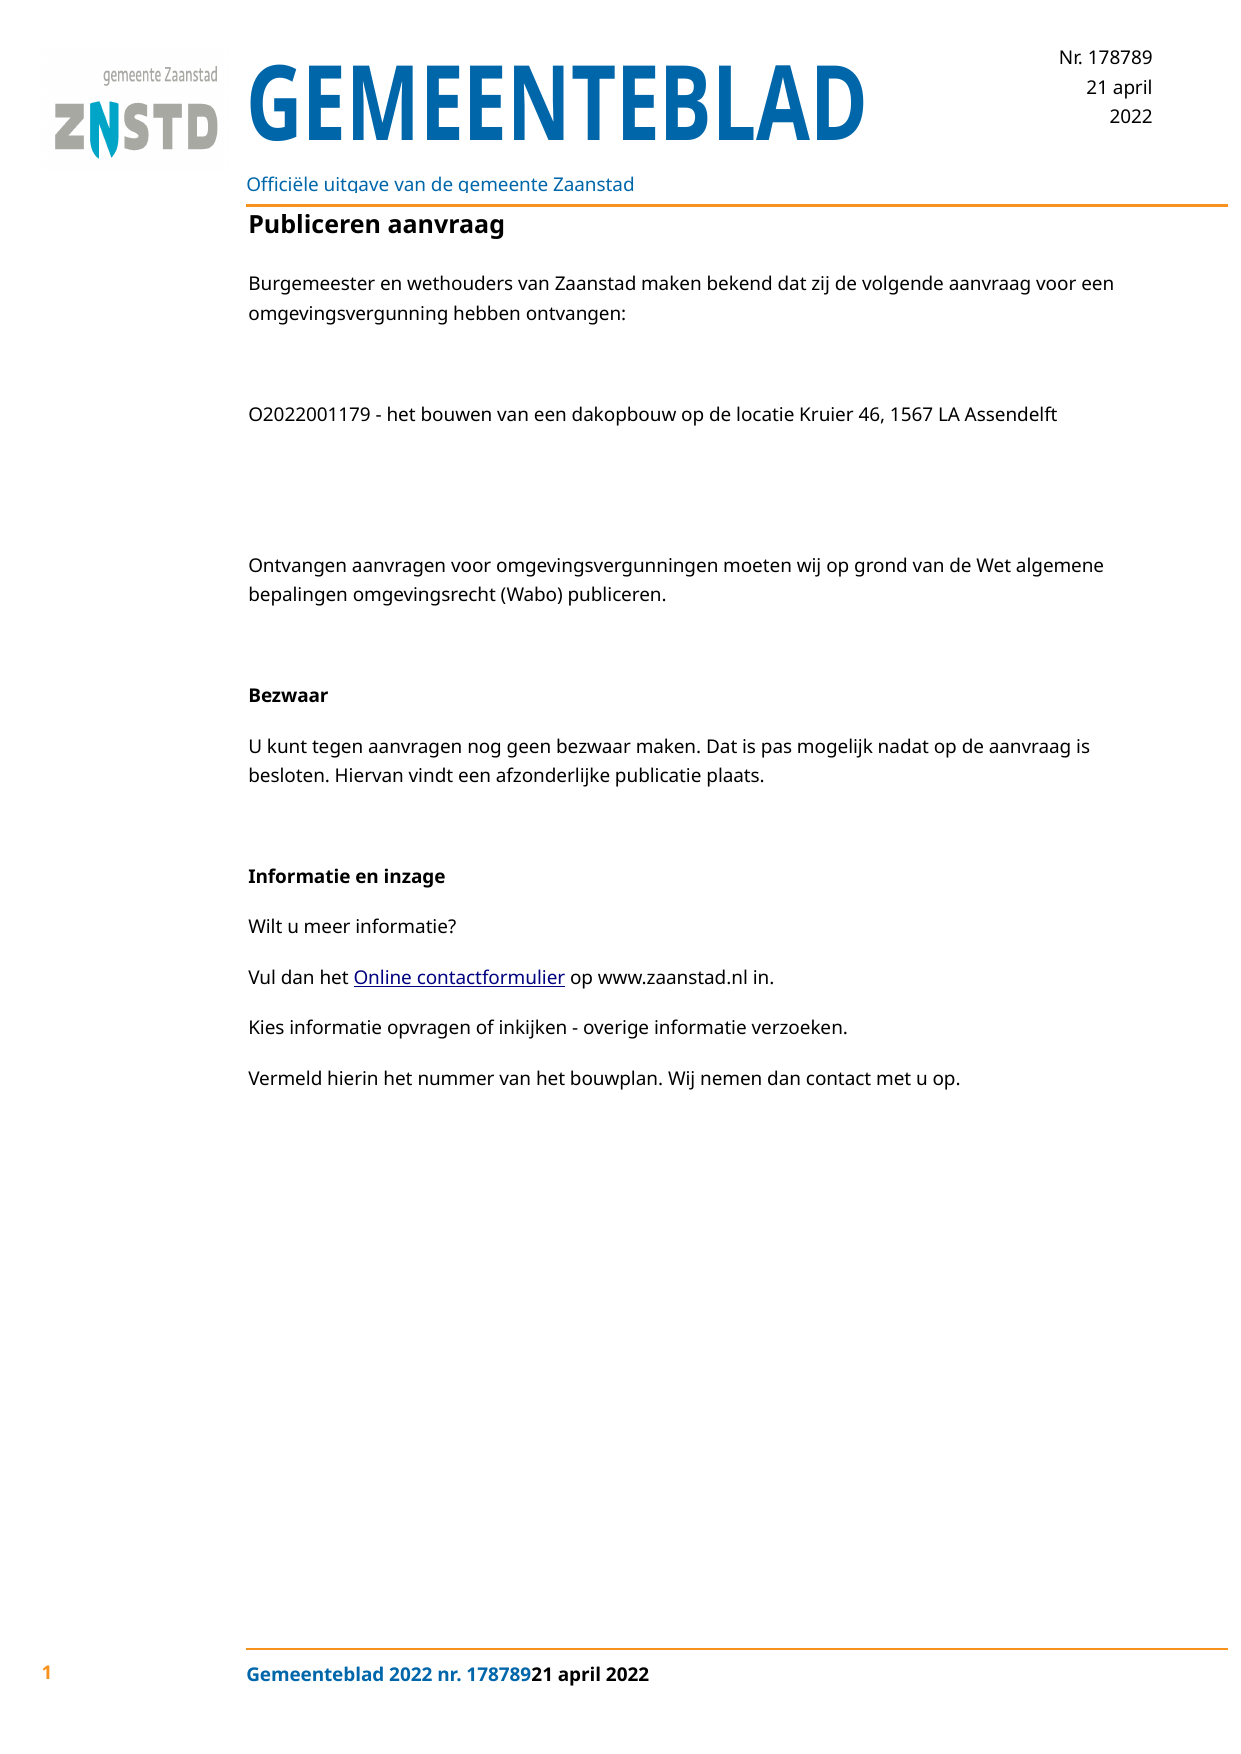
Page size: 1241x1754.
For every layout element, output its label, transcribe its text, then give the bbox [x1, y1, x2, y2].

text O2022001179 - het bouwen van een dakopbouw op de locatie Kruier 46, 1567 LA Assendelft [248, 401, 1152, 426]
text Vul dan het Online contactformulier op www.zaanstad.nl in. [248, 964, 1152, 990]
text Burgemeester en wethouders van Zaanstad maken bekend dat zij de volgende aanvraag voor een omgevingsvergunning hebben ontvangen: [248, 270, 1152, 326]
text Wilt u meer informatie? [248, 914, 1152, 939]
text U kunt tegen aanvragen nog geen bezwaar maken. Dat is pas mogelijk nadat op de aanvraag is besloten. Hiervan vindt een afzonderlijke publicatie plaats. [248, 733, 1152, 788]
text Informatie en inzage [248, 863, 1152, 889]
text Bezwaar [248, 682, 1152, 708]
text Ontvangen aanvragen voor omgevingsvergunningen moeten wij op grond van de Wet algemene bepalingen omgevingsrecht (Wabo) publiceren. [248, 552, 1152, 607]
text Kies informatie opvragen of inkijken - overige informatie verzoeken. [248, 1014, 1152, 1040]
text Vermeld hierin het nummer van het bouwplan. Wij nemen dan contact met u op. [248, 1065, 1152, 1091]
picture [41, 47, 231, 172]
text Publiceren aanvraag [248, 207, 1152, 241]
